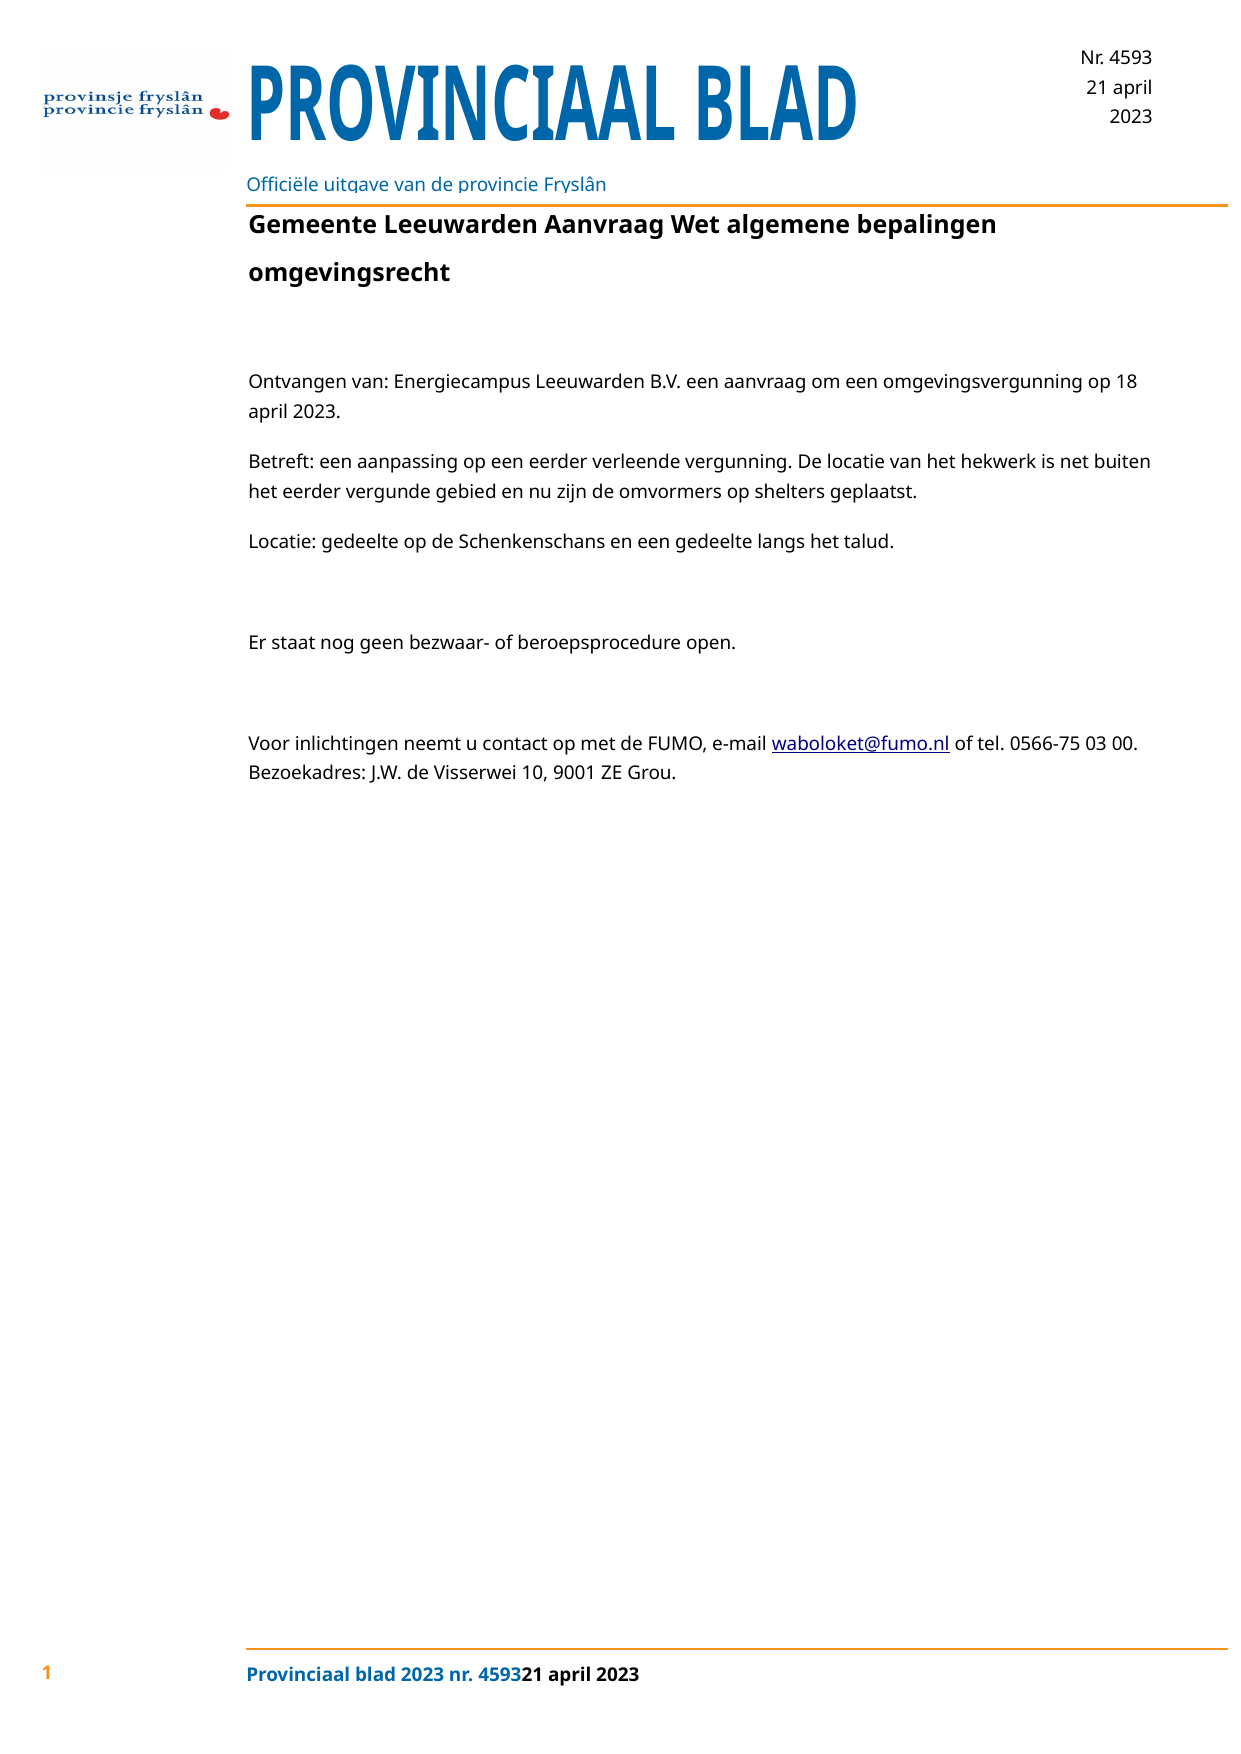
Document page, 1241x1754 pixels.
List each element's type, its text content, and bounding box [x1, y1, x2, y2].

text Er staat nog geen bezwaar- of beroepsprocedure open. [248, 629, 1152, 655]
text Locatie: gedeelte op de Schenkenschans en een gedeelte langs het talud. [248, 528, 1152, 554]
text Gemeente Leeuwarden Aanvraag Wet algemene bepalingen omgevingsrecht [248, 207, 1152, 288]
text Ontvangen van: Energiecampus Leeuwarden B.V. een aanvraag om een omgevingsvergunning op 18 april 2023. [248, 368, 1152, 424]
text Voor inlichtingen neemt u contact op met de FUMO, e-mail waboloket@fumo.nl of tel. 0566-75 03 00. Bezoekadres: J.W. de Visserwei 10, 9001 ZE Grou. [248, 730, 1152, 785]
text Betreft: een aanpassing op een eerder verleende vergunning. De locatie van het hekwerk is net buiten het eerder vergunde gebied en nu zijn de omvormers op shelters geplaatst. [248, 448, 1152, 504]
picture [41, 47, 231, 172]
